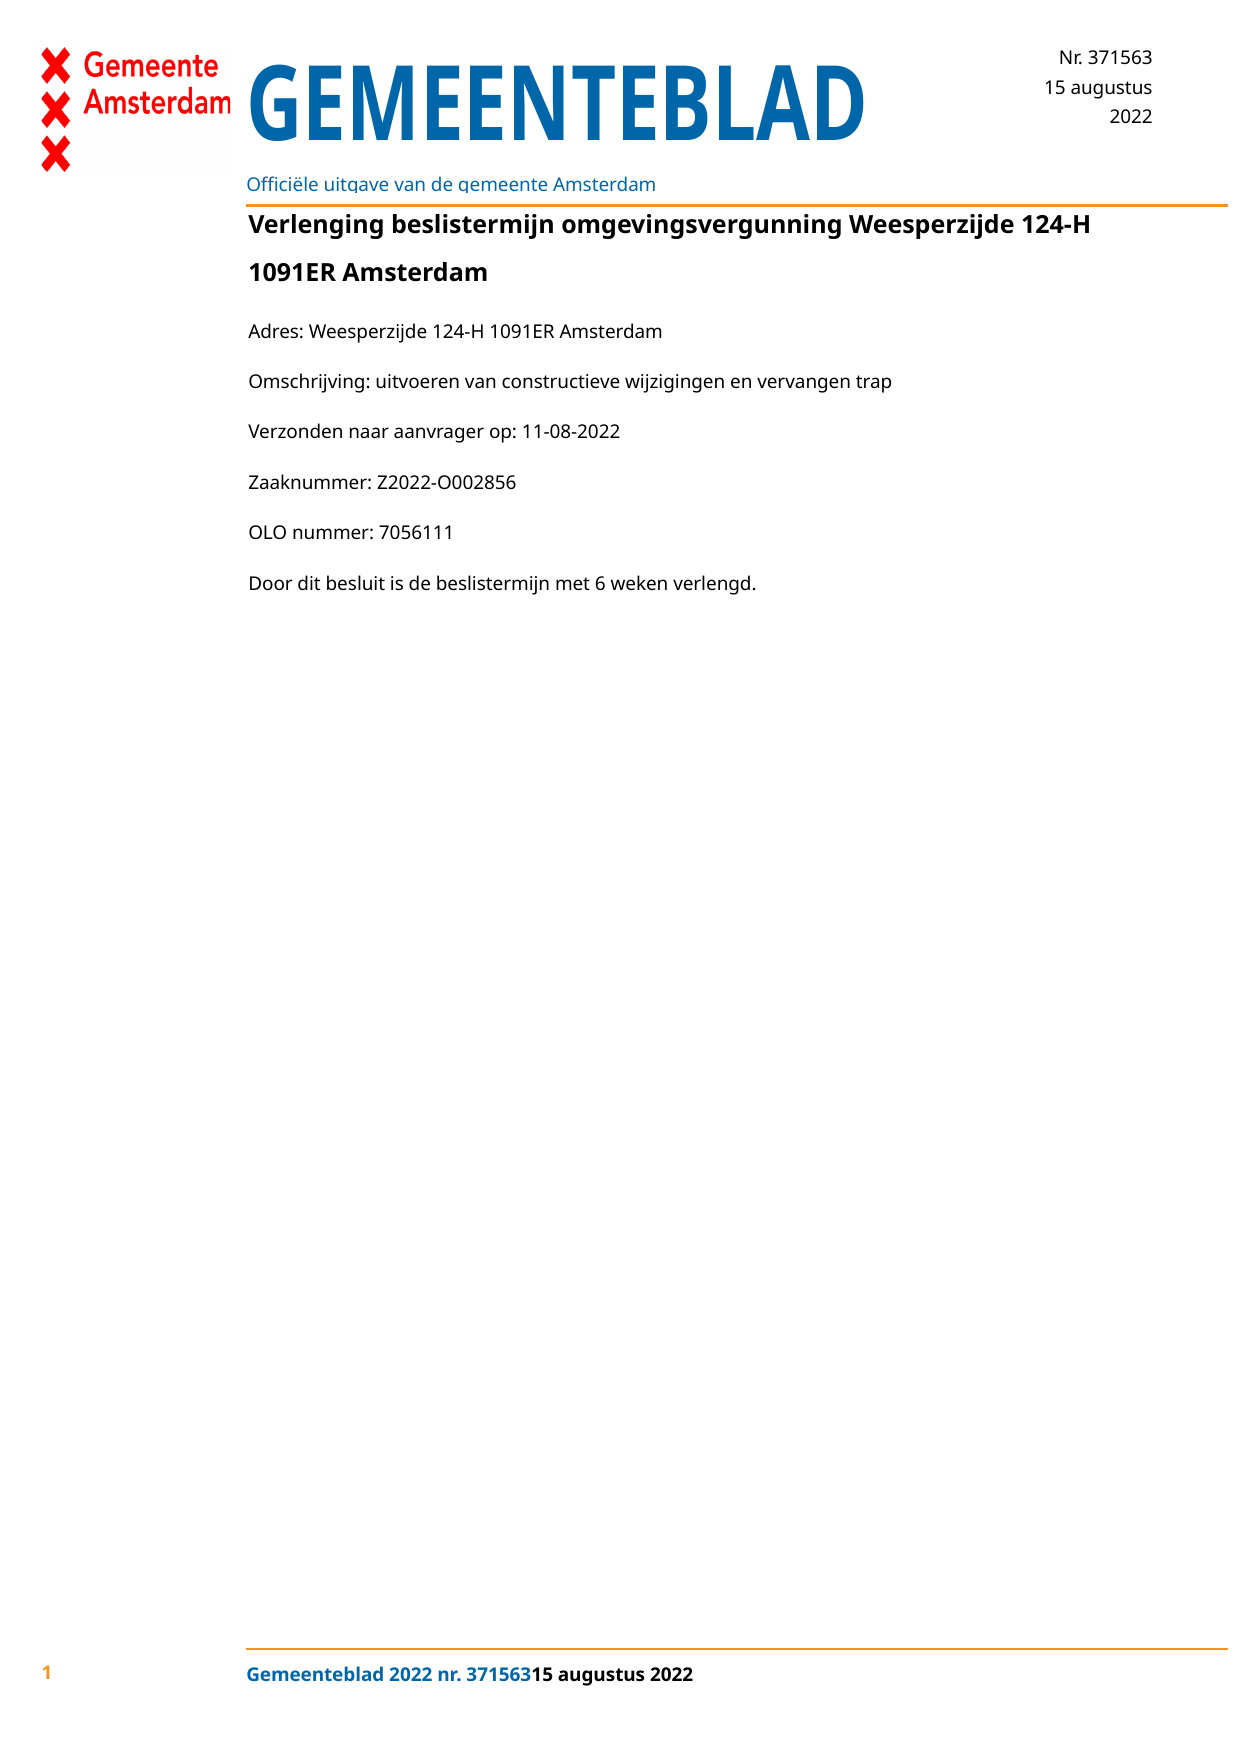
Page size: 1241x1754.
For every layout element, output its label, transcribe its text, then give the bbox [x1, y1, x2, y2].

picture [41, 47, 231, 172]
text Zaaknummer: Z2022-O002856 [248, 469, 1152, 495]
text Omschrijving: uitvoeren van constructieve wijzigingen en vervangen trap [248, 368, 1152, 394]
text Door dit besluit is de beslistermijn met 6 weken verlengd. [248, 570, 1152, 596]
text Verlenging beslistermijn omgevingsvergunning Weesperzijde 124-H 1091ER Amsterdam [248, 207, 1152, 288]
text Adres: Weesperzijde 124-H 1091ER Amsterdam [248, 318, 1152, 344]
text Verzonden naar aanvrager op: 11-08-2022 [248, 419, 1152, 444]
text OLO nummer: 7056111 [248, 519, 1152, 545]
